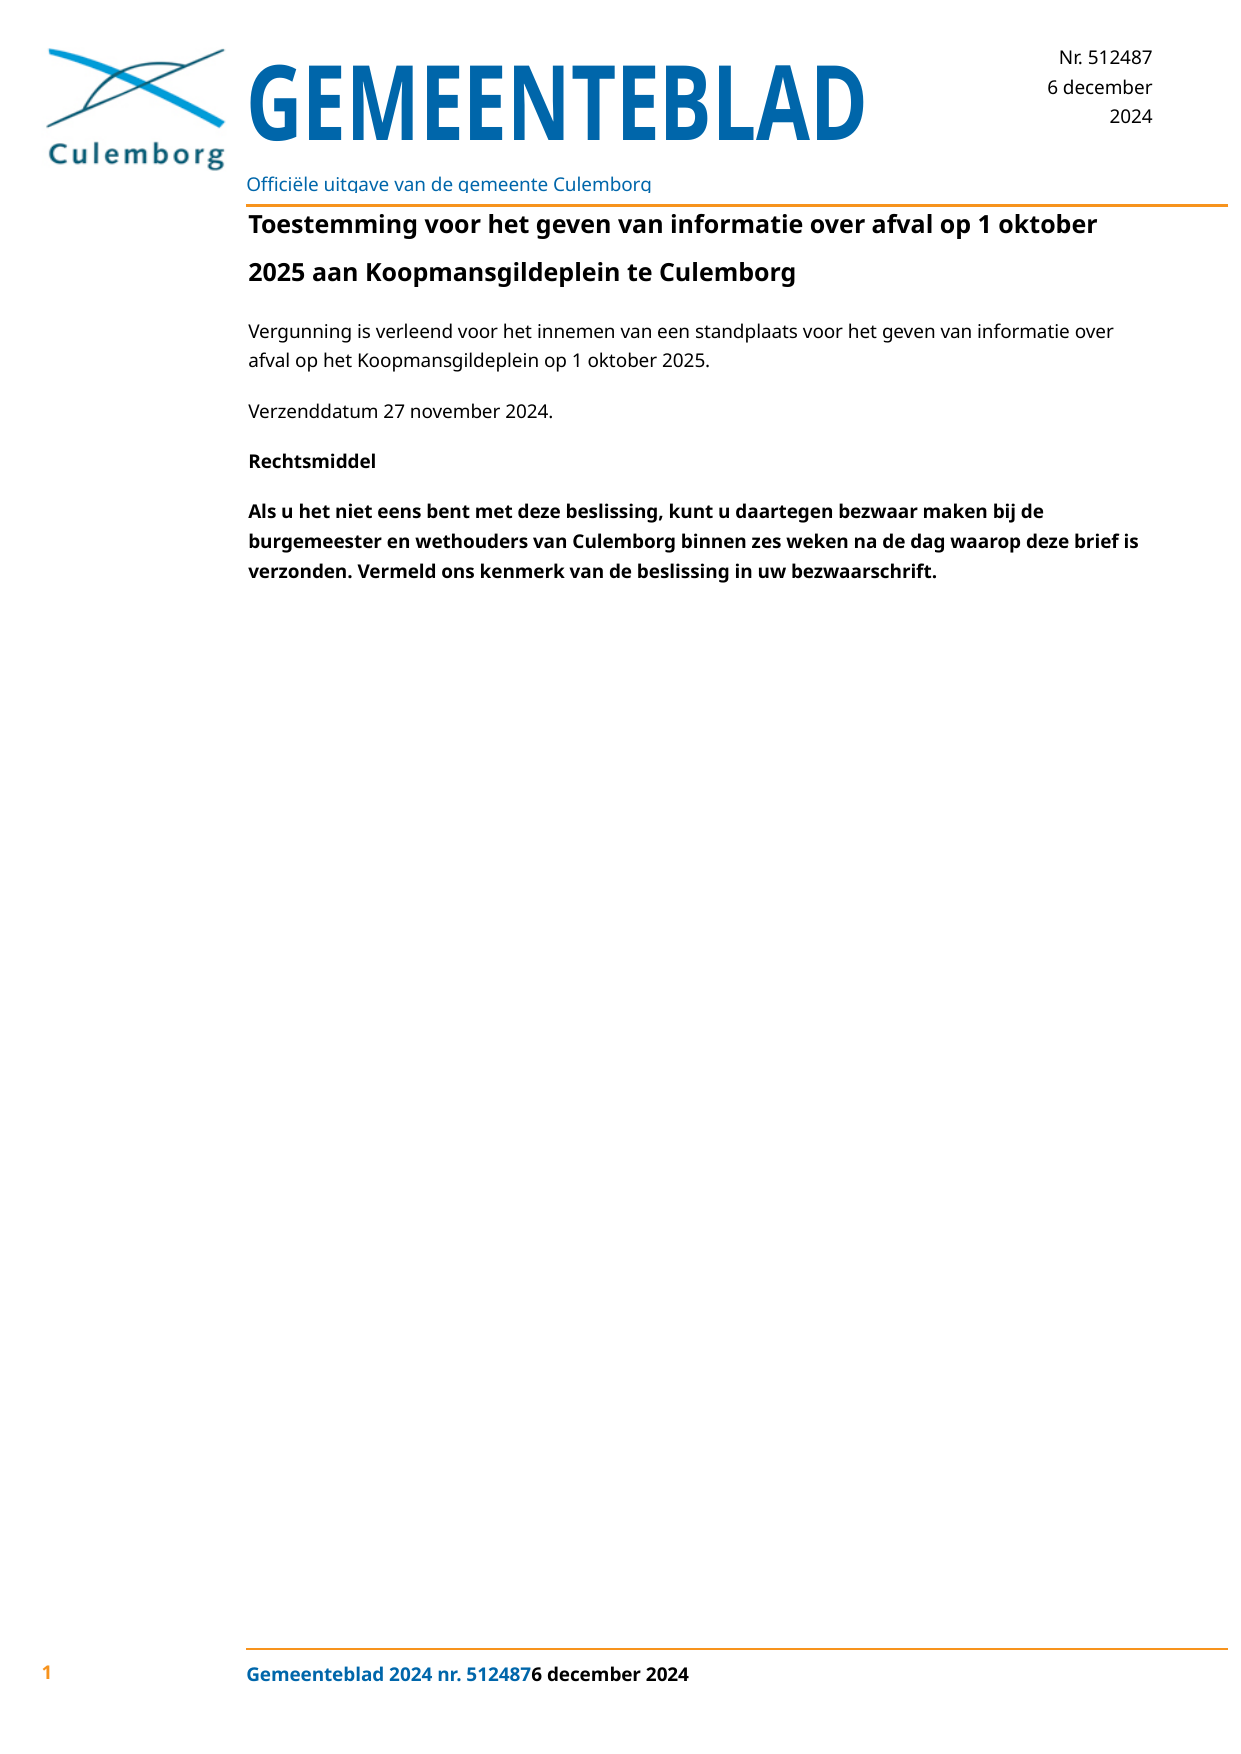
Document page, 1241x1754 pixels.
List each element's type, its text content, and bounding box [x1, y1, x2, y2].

text Als u het niet eens bent met deze beslissing, kunt u daartegen bezwaar maken bij de burgemeester en wethouders van Culemborg binnen zes weken na de dag waarop deze brief is verzonden. Vermeld ons kenmerk van de beslissing in uw bezwaarschrift. [248, 499, 1152, 584]
picture [41, 47, 231, 172]
text Verzenddatum 27 november 2024. [248, 398, 1152, 424]
text Toestemming voor het geven van informatie over afval op 1 oktober 2025 aan Koopmansgildeplein te Culemborg [248, 207, 1152, 288]
text Rechtsmiddel [248, 448, 1152, 474]
text Vergunning is verleend voor het innemen van een standplaats voor het geven van informatie over afval op het Koopmansgildeplein op 1 oktober 2025. [248, 318, 1152, 373]
